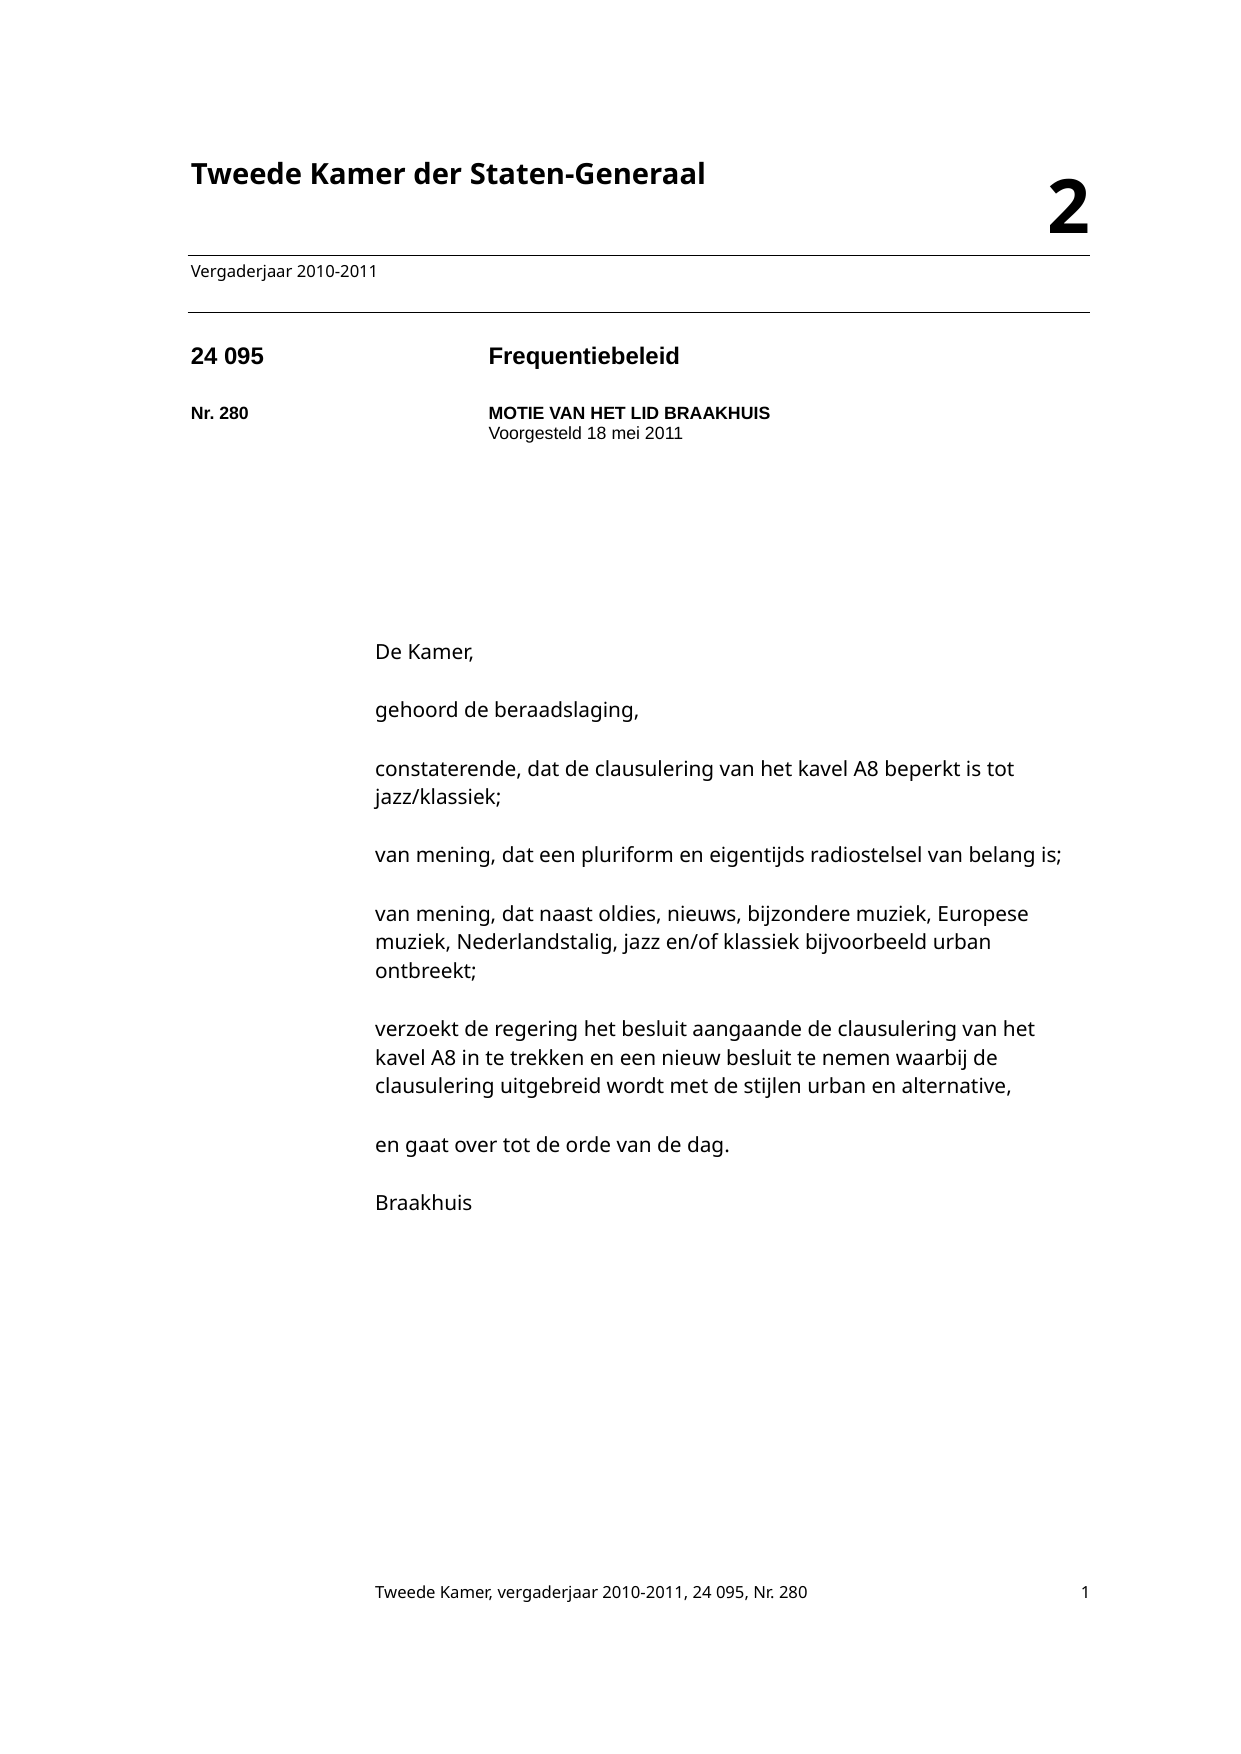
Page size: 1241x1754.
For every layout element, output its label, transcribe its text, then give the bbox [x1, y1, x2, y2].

table_header 2 [910, 150, 1090, 255]
text constaterende, dat de clausulering van het kavel A8 beperkt is tot jazz/klassiek; [375, 754, 1090, 811]
text verzoekt de regering het besluit aangaande de clausulering van het kavel A8 in te trekken en een nieuw besluit te nemen waarbij de clausulering uitgebreid wordt met de stijlen urban en alternative, [375, 1014, 1090, 1100]
table_cell Vergaderjaar 2010-2011 [188, 256, 485, 312]
text De Kamer, [375, 637, 1090, 665]
table_header Tweede Kamer der Staten-Generaal [188, 150, 909, 255]
text Braakhuis [375, 1188, 1090, 1217]
table_cell 24 095 [188, 339, 485, 399]
table_cell Frequentiebeleid [485, 339, 1090, 399]
text van mening, dat naast oldies, nieuws, bijzondere muziek, Europese muziek, Nederlandstalig, jazz en/of klassiek bijvoorbeeld urban ontbreekt; [375, 899, 1090, 984]
text en gaat over tot de orde van de dag. [375, 1130, 1090, 1158]
text gehoord de beraadslaging, [375, 695, 1090, 724]
table_cell [188, 313, 485, 339]
text van mening, dat een pluriform en eigentijds radiostelsel van belang is; [375, 841, 1090, 869]
table_cell [485, 313, 1090, 339]
table_cell [485, 256, 1090, 312]
table_cell MOTIE VAN HET LID BRAAKHUIS Voorgesteld 18 mei 2011 [485, 399, 1090, 518]
table_cell Nr. 280 [188, 399, 485, 518]
